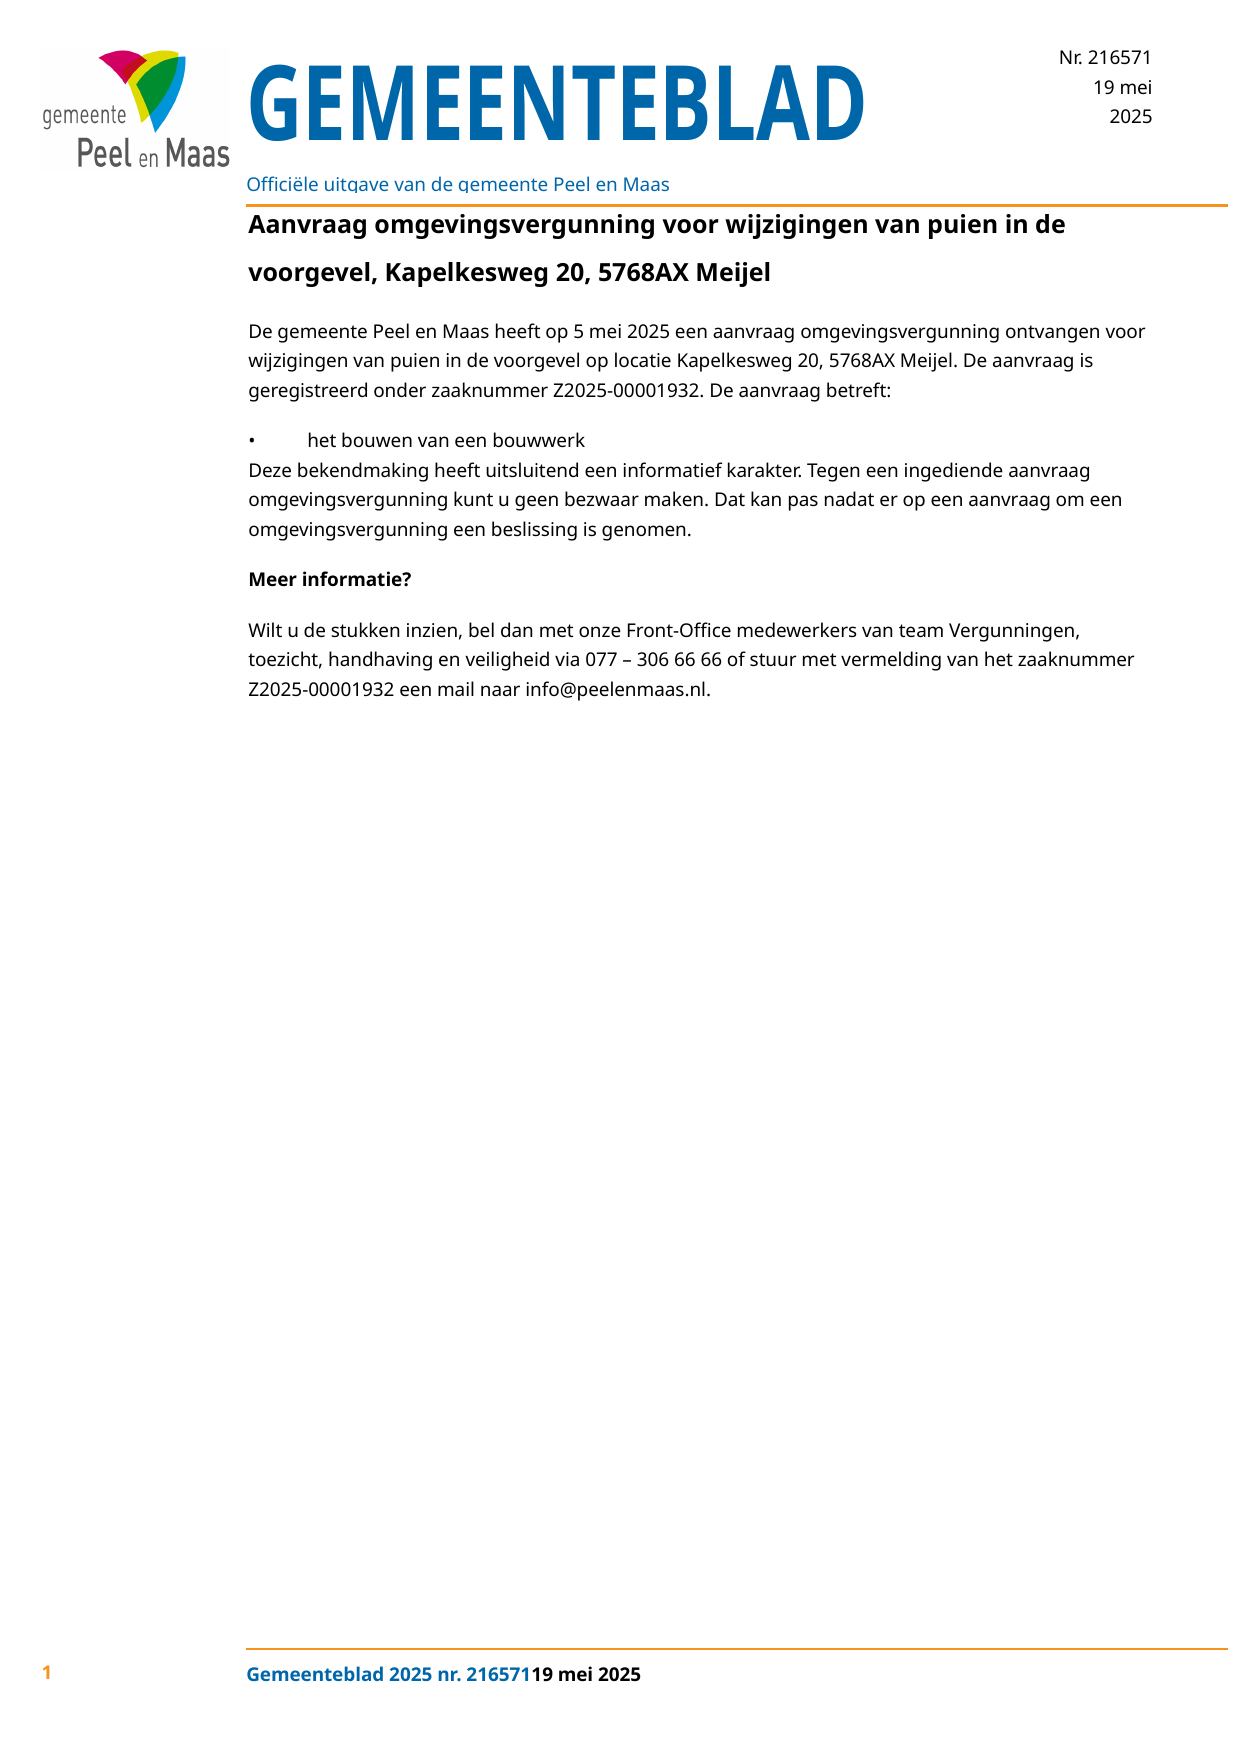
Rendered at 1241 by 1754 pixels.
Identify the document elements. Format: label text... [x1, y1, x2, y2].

text De gemeente Peel en Maas heeft op 5 mei 2025 een aanvraag omgevingsvergunning ontvangen voor wijzigingen van puien in de voorgevel op locatie Kapelkesweg 20, 5768AX Meijel. De aanvraag is geregistreerd onder zaaknummer Z2025-00001932. De aanvraag betreft: [248, 318, 1152, 403]
text Aanvraag omgevingsvergunning voor wijzigingen van puien in de voorgevel, Kapelkesweg 20, 5768AX Meijel [248, 207, 1152, 288]
text Meer informatie? [248, 567, 1152, 592]
picture [41, 47, 231, 172]
list het bouwen van een bouwwerk [248, 427, 1152, 453]
text Wilt u de stukken inzien, bel dan met onze Front-Office medewerkers van team Vergunningen, toezicht, handhaving en veiligheid via 077 – 306 66 66 of stuur met vermelding van het zaaknummer Z2025-00001932 een mail naar info@peelenmaas.nl. [248, 617, 1152, 702]
text Deze bekendmaking heeft uitsluitend een informatief karakter. Tegen een ingediende aanvraag omgevingsvergunning kunt u geen bezwaar maken. Dat kan pas nadat er op een aanvraag om een omgevingsvergunning een beslissing is genomen. [248, 457, 1152, 542]
